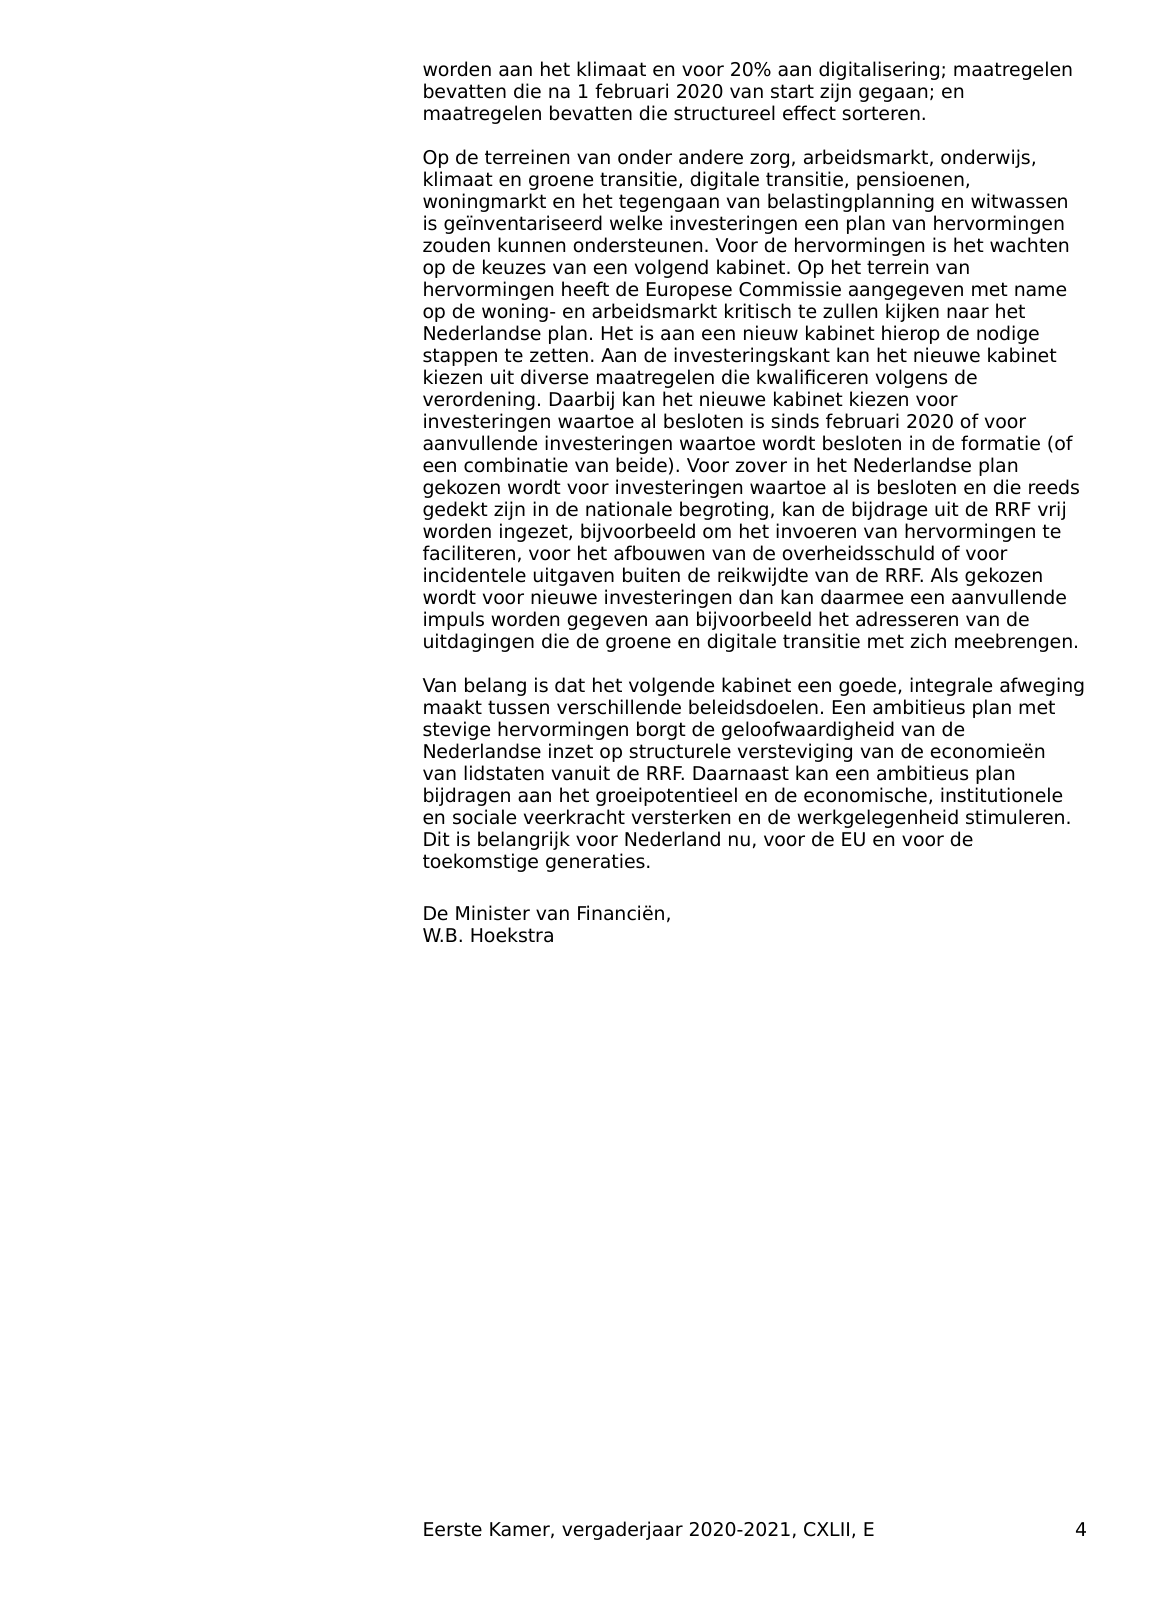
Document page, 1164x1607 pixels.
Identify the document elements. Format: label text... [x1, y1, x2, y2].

text Van belang is dat het volgende kabinet een goede, integrale afweging maakt tussen verschillende beleidsdoelen. Een ambitieus plan met stevige hervormingen borgt de geloofwaardigheid van de Nederlandse inzet op structurele versteviging van de economieën van lidstaten vanuit de RRF. Daarnaast kan een ambitieus plan bijdragen aan het groeipotentieel en de economische, institutionele en sociale veerkracht versterken en de werkgelegenheid stimuleren. Dit is belangrijk voor Nederland nu, voor de EU en voor de toekomstige generaties. [422, 675, 1087, 873]
text worden aan het klimaat en voor 20% aan digitalisering; maatregelen bevatten die na 1 februari 2020 van start zijn gegaan; en maatregelen bevatten die structureel effect sorteren. [422, 59, 1087, 125]
text Op de terreinen van onder andere zorg, arbeidsmarkt, onderwijs, klimaat en groene transitie, digitale transitie, pensioenen, woningmarkt en het tegengaan van belastingplanning en witwassen is geïnventariseerd welke investeringen een plan van hervormingen zouden kunnen ondersteunen. Voor de hervormingen is het wachten op de keuzes van een volgend kabinet. Op het terrein van hervormingen heeft de Europese Commissie aangegeven met name op de woning- en arbeidsmarkt kritisch te zullen kijken naar het Nederlandse plan. Het is aan een nieuw kabinet hierop de nodige stappen te zetten. Aan de investeringskant kan het nieuwe kabinet kiezen uit diverse maatregelen die kwalificeren volgens de verordening. Daarbij kan het nieuwe kabinet kiezen voor investeringen waartoe al besloten is sinds februari 2020 of voor aanvullende investeringen waartoe wordt besloten in de formatie (of een combinatie van beide). Voor zover in het Nederlandse plan gekozen wordt voor investeringen waartoe al is besloten en die reeds gedekt zijn in de nationale begroting, kan de bijdrage uit de RRF vrij worden ingezet, bijvoorbeeld om het invoeren van hervormingen te faciliteren, voor het afbouwen van de overheidsschuld of voor incidentele uitgaven buiten de reikwijdte van de RRF. Als gekozen wordt voor nieuwe investeringen dan kan daarmee een aanvullende impuls worden gegeven aan bijvoorbeeld het adresseren van de uitdagingen die de groene en digitale transitie met zich meebrengen. [422, 147, 1087, 653]
text De Minister van Financiën, W.B. Hoekstra [422, 903, 1087, 947]
